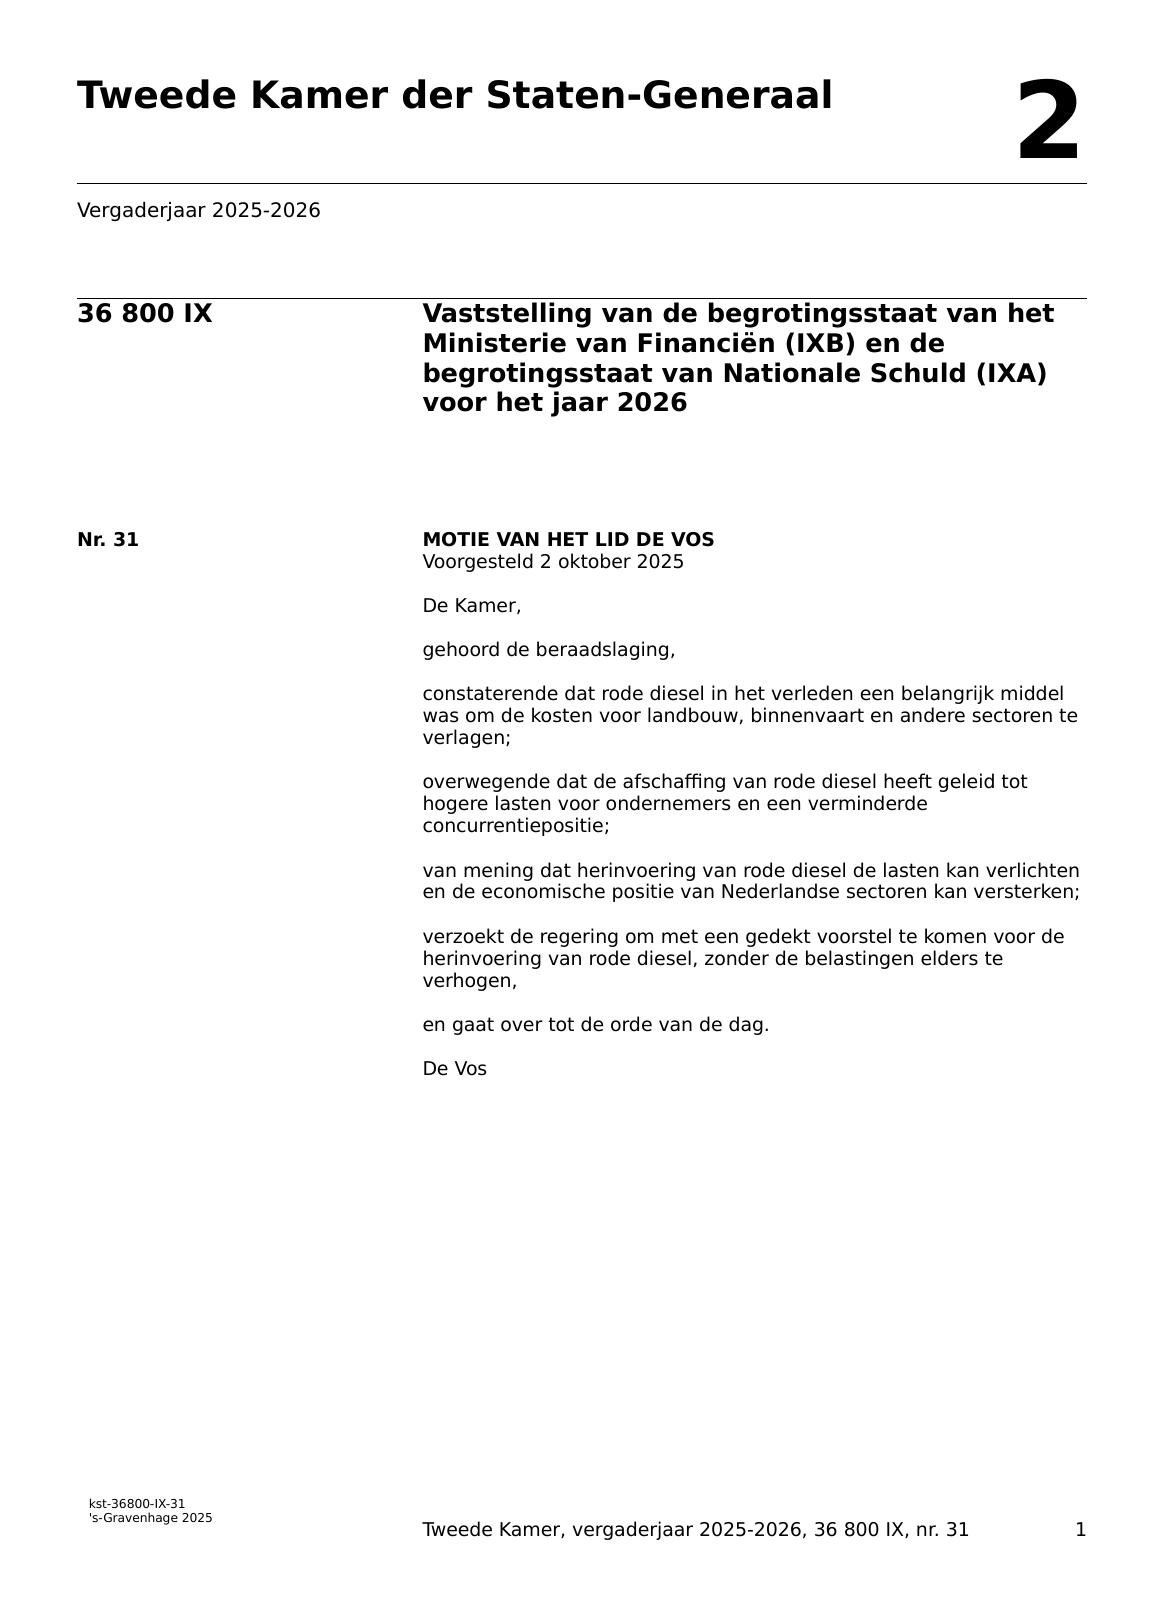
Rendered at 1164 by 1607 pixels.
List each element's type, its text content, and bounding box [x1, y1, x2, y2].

subtitle Nr. 31 MOTIE VAN HET LID DE VOS [77, 529, 1087, 551]
text De Vos [422, 1058, 1087, 1080]
text gehoord de beraadslaging, [422, 639, 1087, 661]
text 's-Gravenhage 2025 [88, 1511, 323, 1525]
table_header 2 [886, 59, 1087, 183]
text overwegende dat de afschaffing van rode diesel heeft geleid tot hogere lasten voor ondernemers en een verminderde concurrentiepositie; [422, 771, 1087, 837]
text Voorgesteld 2 oktober 2025 [422, 551, 1087, 573]
text De Kamer, [422, 595, 1087, 617]
table_cell Vergaderjaar 2025-2026 [77, 184, 1087, 298]
text kst-36800-IX-31 [88, 1497, 323, 1511]
text constaterende dat rode diesel in het verleden een belangrijk middel was om de kosten voor landbouw, binnenvaart en andere sectoren te verlagen; [422, 683, 1087, 749]
text van mening dat herinvoering van rode diesel de lasten kan verlichten en de economische positie van Nederlandse sectoren kan versterken; [422, 859, 1087, 903]
text verzoekt de regering om met een gedekt voorstel te komen voor de herinvoering van rode diesel, zonder de belastingen elders te verhogen, [422, 926, 1087, 992]
subtitle 36 800 IX Vaststelling van de begrotingsstaat van het Ministerie van Financiën (IXB) en de begrotingsstaat van Nationale Schuld (IXA) voor het jaar 2026 [77, 299, 1087, 418]
table_header Tweede Kamer der Staten-Generaal [77, 59, 886, 183]
text en gaat over tot de orde van de dag. [422, 1014, 1087, 1036]
